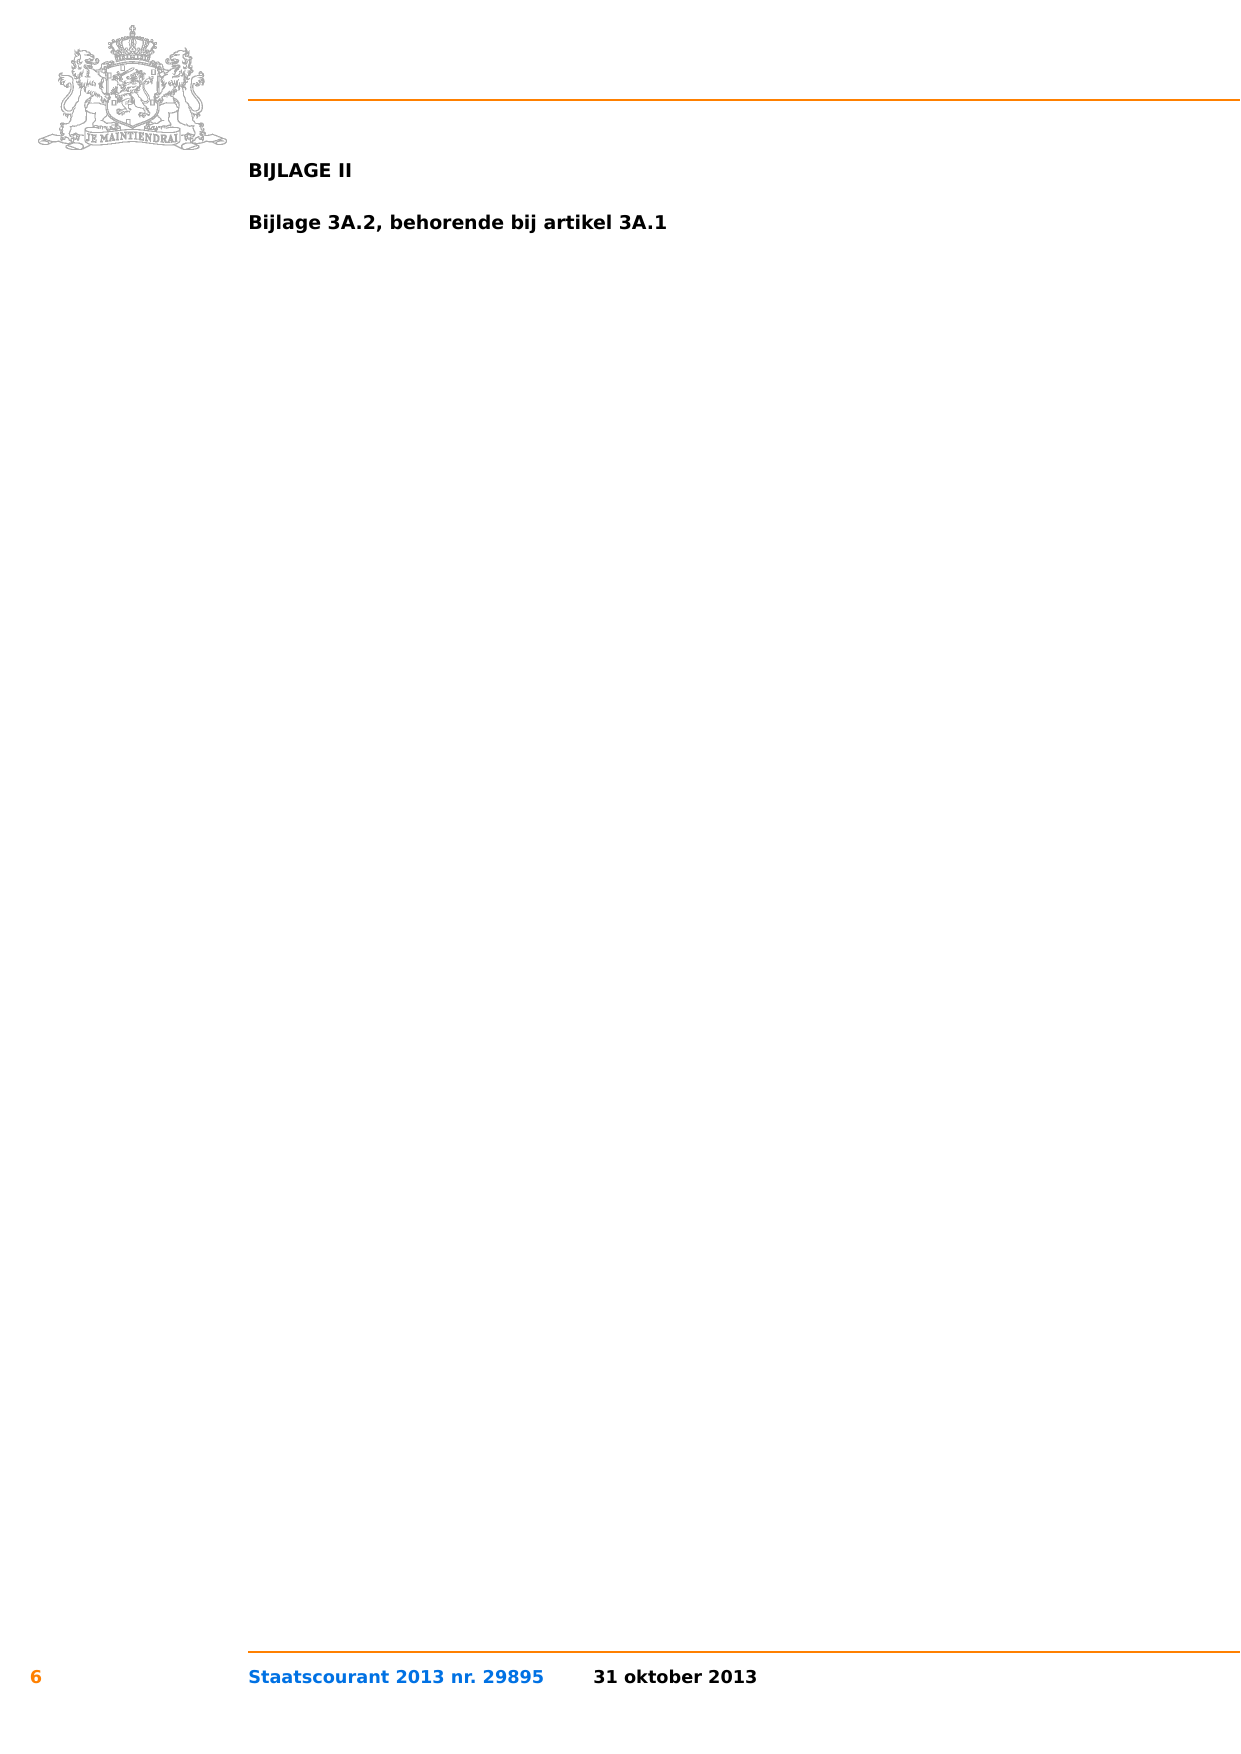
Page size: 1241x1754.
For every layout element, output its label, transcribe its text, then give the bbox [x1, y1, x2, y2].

subtitle Bijlage 3A.2, behorende bij artikel 3A.1 [248, 212, 1163, 234]
picture [38, 25, 227, 150]
subtitle BIJLAGE II [248, 160, 1163, 182]
